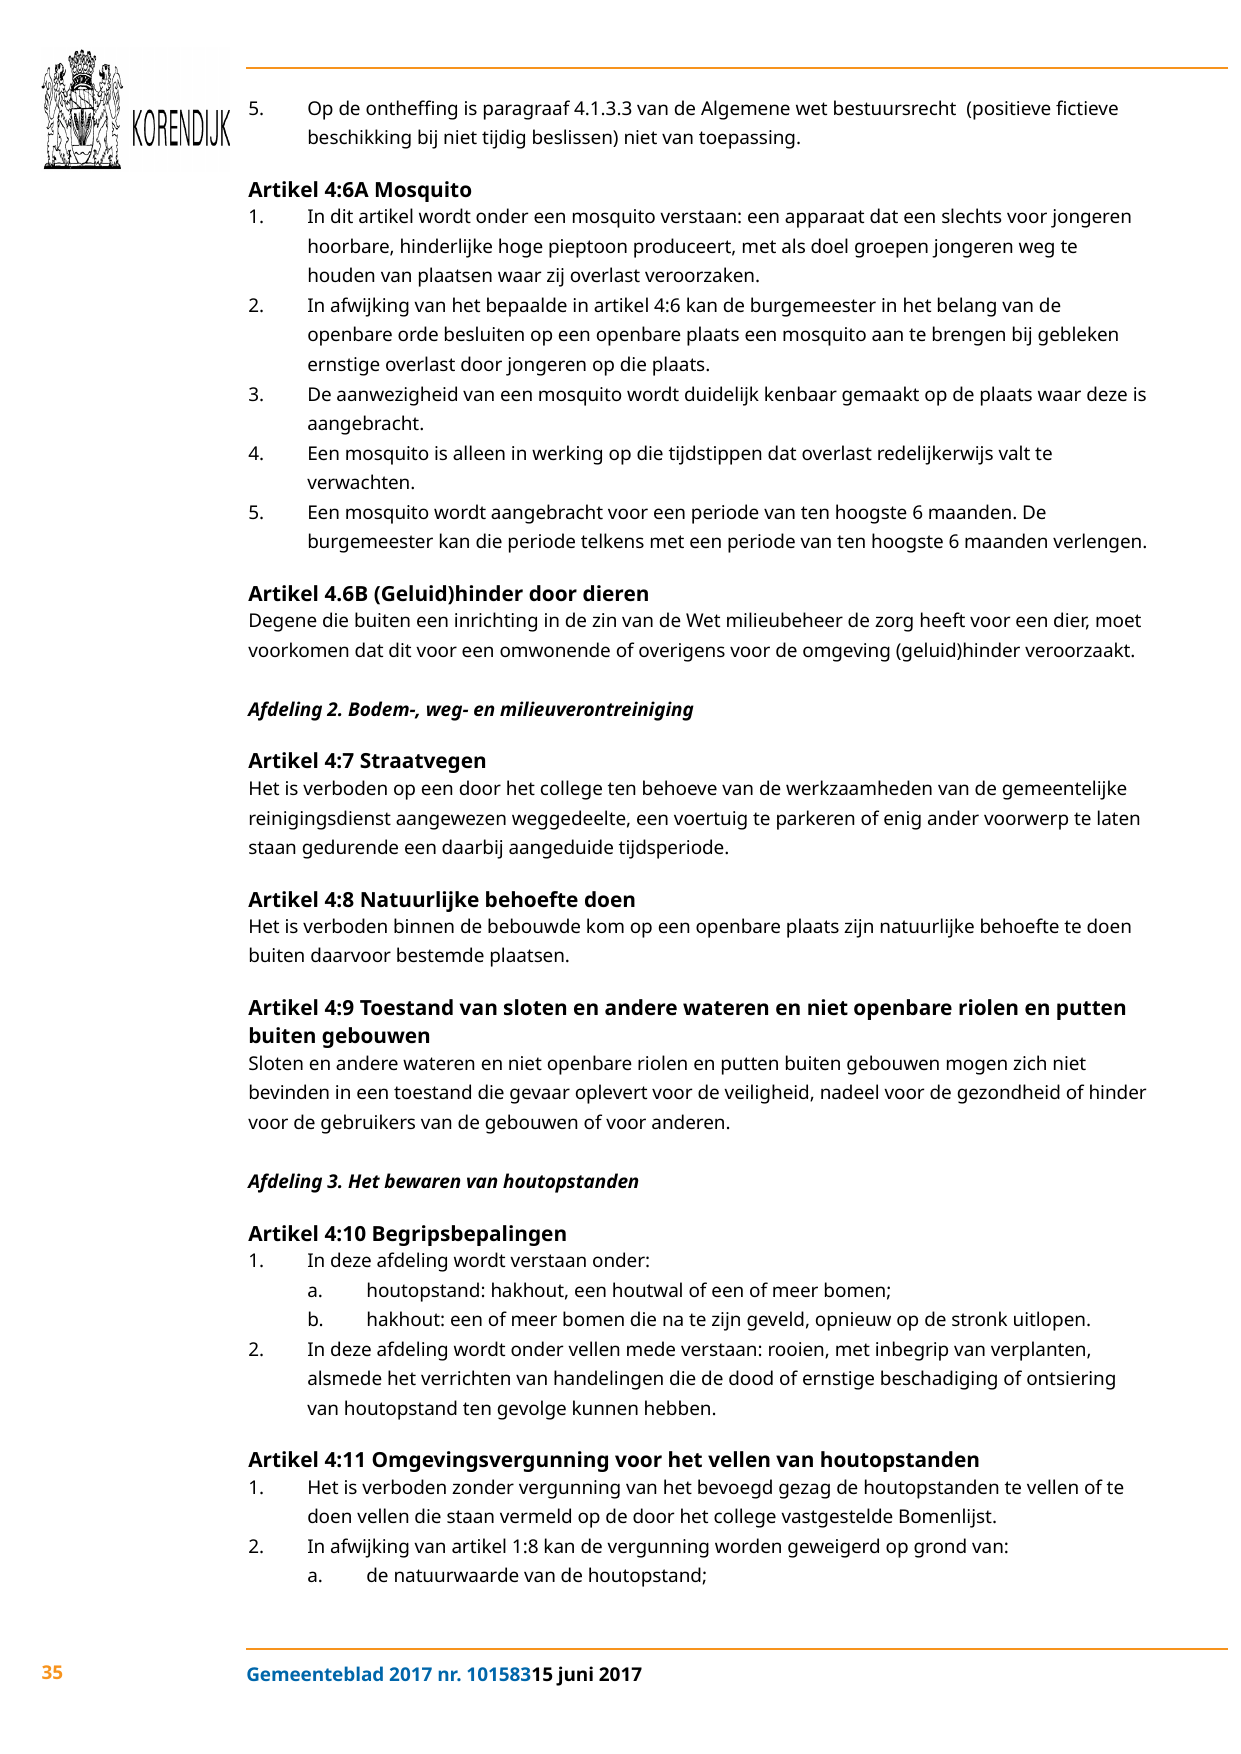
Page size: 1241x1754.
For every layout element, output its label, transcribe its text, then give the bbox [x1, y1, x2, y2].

text Degene die buiten een inrichting in de zin van de Wet milieubeheer de zorg heeft voor een dier, moet voorkomen dat dit voor een omwonende of overigens voor de omgeving (geluid)hinder veroorzaakt. [248, 607, 1152, 663]
list houtopstand: hakhout, een houtwal of een of meer bomen; [307, 1277, 1152, 1302]
text Afdeling 3. Het bewaren van houtopstanden [248, 1168, 1152, 1194]
text Het is verboden op een door het college ten behoeve van de werkzaamheden van de gemeentelijke reinigingsdienst aangewezen weggedeelte, een voertuig te parkeren of enig ander voorwerp te laten staan gedurende een daarbij aangeduide tijdsperiode. [248, 775, 1152, 860]
list Een mosquito is alleen in werking op die tijdstippen dat overlast redelijkerwijs valt te verwachten. [248, 440, 1152, 495]
text Artikel 4:11 Omgevingsvergunning voor het vellen van houtopstanden [248, 1446, 1152, 1474]
list hakhout: een of meer bomen die na te zijn geveld, opnieuw op de stronk uitlopen. [307, 1306, 1152, 1332]
text Artikel 4.6B (Geluid)hinder door dieren [248, 579, 1152, 607]
text Artikel 4:7 Straatvegen [248, 747, 1152, 775]
text Afdeling 2. Bodem-, weg- en milieuverontreiniging [248, 696, 1152, 722]
text Artikel 4:9 Toestand van sloten en andere wateren en niet openbare riolen en putten buiten gebouwen [248, 993, 1152, 1050]
text Artikel 4:8 Natuurlijke behoefte doen [248, 885, 1152, 913]
list In deze afdeling wordt onder vellen mede verstaan: rooien, met inbegrip van verplanten, alsmede het verrichten van handelingen die de dood of ernstige beschadiging of ontsiering van houtopstand ten gevolge kunnen hebben. [248, 1336, 1152, 1421]
list Het is verboden zonder vergunning van het bevoegd gezag de houtopstanden te vellen of te doen vellen die staan vermeld op de door het college vastgestelde Bomenlijst. [248, 1474, 1152, 1529]
list Een mosquito wordt aangebracht voor een periode van ten hoogste 6 maanden. De burgemeester kan die periode telkens met een periode van ten hoogste 6 maanden verlengen. [248, 499, 1152, 554]
text Artikel 4:6A Mosquito [248, 175, 1152, 203]
list De aanwezigheid van een mosquito wordt duidelijk kenbaar gemaakt op de plaats waar deze is aangebracht. [248, 381, 1152, 436]
list In dit artikel wordt onder een mosquito verstaan: een apparaat dat een slechts voor jongeren hoorbare, hinderlijke hoge pieptoon produceert, met als doel groepen jongeren weg te houden van plaatsen waar zij overlast veroorzaken. [248, 203, 1152, 288]
list Op de ontheffing is paragraaf 4.1.3.3 van de Algemene wet bestuursrecht (positieve fictieve beschikking bij niet tijdig beslissen) niet van toepassing. [248, 95, 1152, 150]
text Artikel 4:10 Begripsbepalingen [248, 1219, 1152, 1247]
text Het is verboden binnen de bebouwde kom op een openbare plaats zijn natuurlijke behoefte te doen buiten daarvoor bestemde plaatsen. [248, 913, 1152, 968]
list In afwijking van het bepaalde in artikel 4:6 kan de burgemeester in het belang van de openbare orde besluiten op een openbare plaats een mosquito aan te brengen bij gebleken ernstige overlast door jongeren op die plaats. [248, 292, 1152, 377]
list de natuurwaarde van de houtopstand; [307, 1563, 1152, 1588]
list In deze afdeling wordt verstaan onder: [248, 1247, 1152, 1273]
list In afwijking van artikel 1:8 kan de vergunning worden geweigerd op grond van: [248, 1533, 1152, 1559]
text Sloten en andere wateren en niet openbare riolen en putten buiten gebouwen mogen zich niet bevinden in een toestand die gevaar oplevert voor de veiligheid, nadeel voor de gezondheid of hinder voor de gebruikers van de gebouwen of voor anderen. [248, 1050, 1152, 1135]
picture [41, 47, 231, 172]
